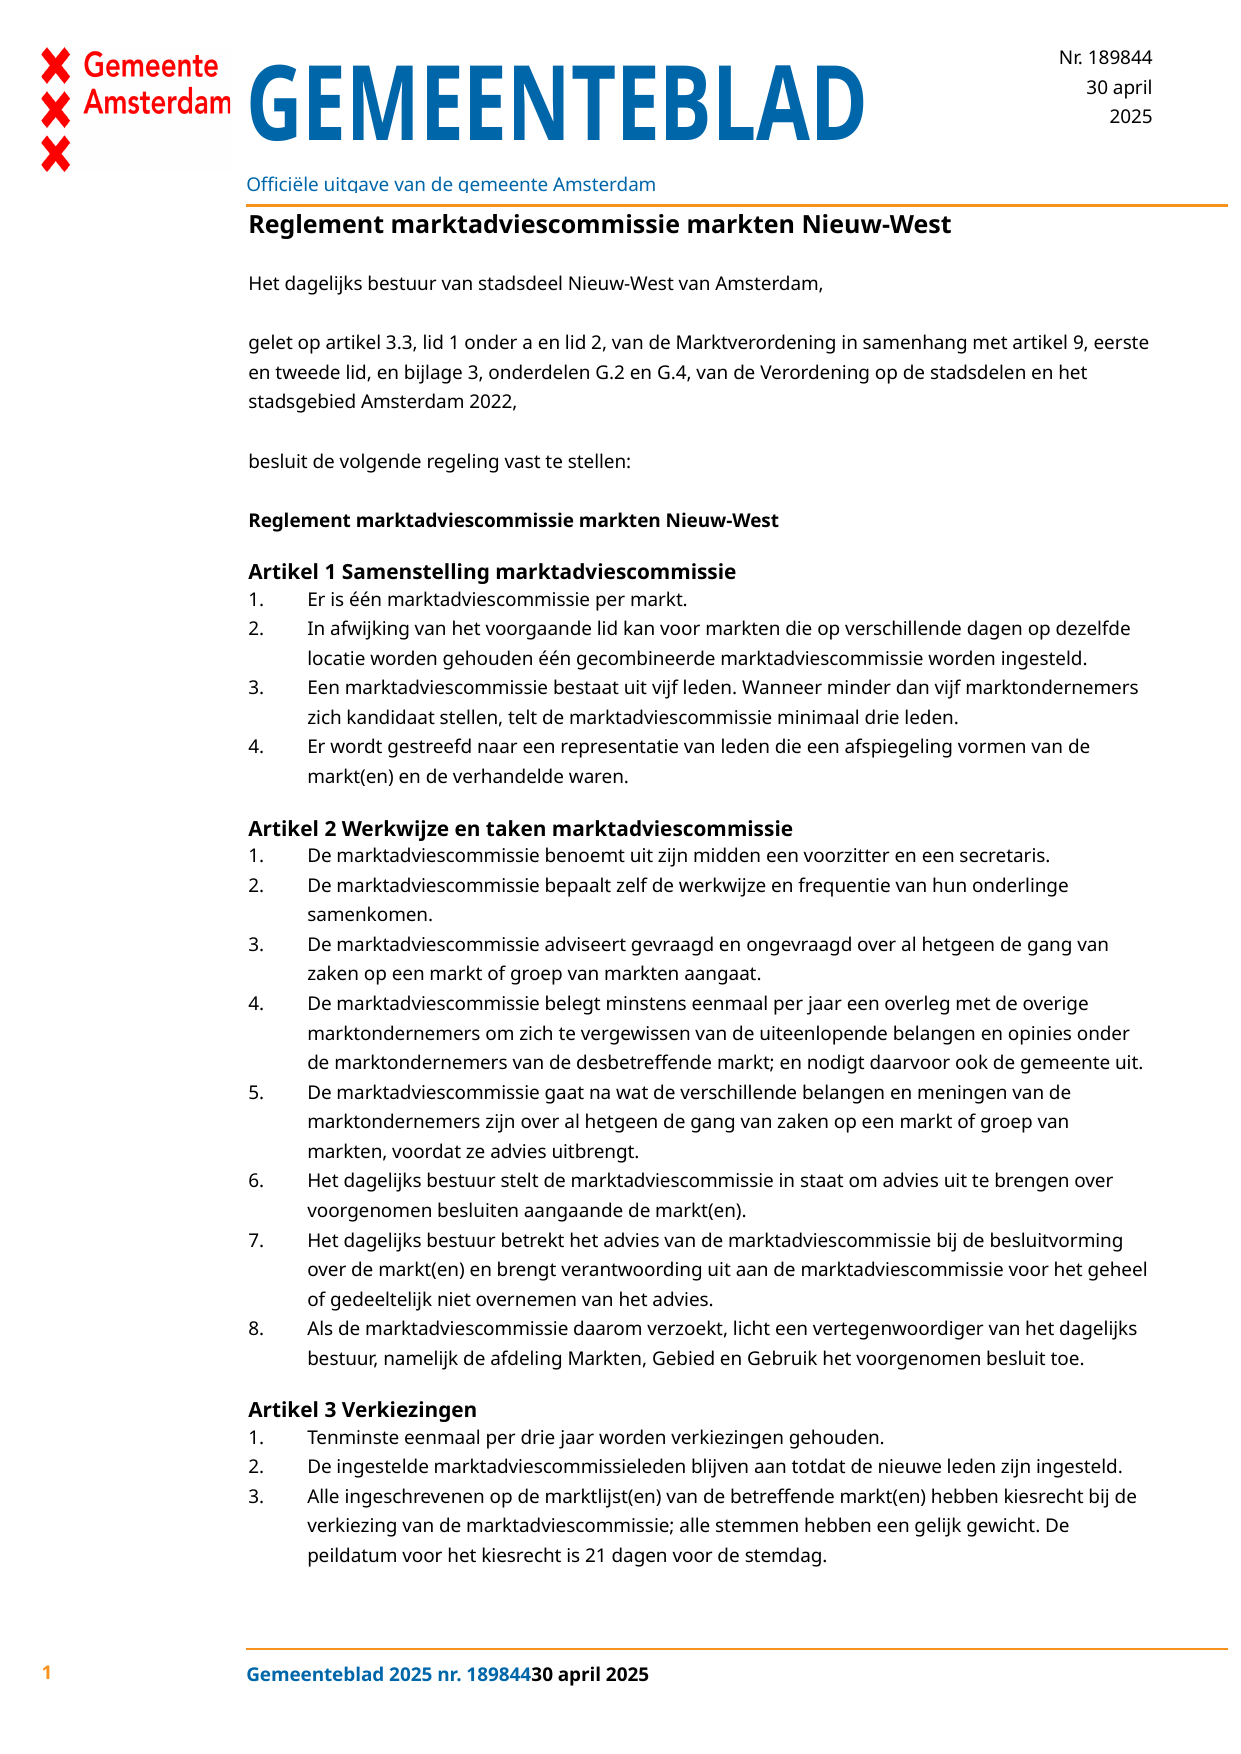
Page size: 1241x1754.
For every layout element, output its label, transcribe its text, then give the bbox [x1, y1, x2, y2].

list Een marktadviescommissie bestaat uit vijf leden. Wanneer minder dan vijf marktondernemers zich kandidaat stellen, telt de marktadviescommissie minimaal drie leden. [248, 674, 1152, 730]
text Artikel 2 Werkwijze en taken marktadviescommissie [248, 814, 1152, 842]
text Het dagelijks bestuur van stadsdeel Nieuw-West van Amsterdam, [248, 270, 1152, 296]
list Er is één marktadviescommissie per markt. [248, 586, 1152, 612]
text Artikel 1 Samenstelling marktadviescommissie [248, 557, 1152, 586]
text Reglement marktadviescommissie markten Nieuw-West [248, 207, 1152, 241]
text Reglement marktadviescommissie markten Nieuw-West [248, 507, 1152, 533]
list De ingestelde marktadviescommissieleden blijven aan totdat de nieuwe leden zijn ingesteld. [248, 1453, 1152, 1479]
text gelet op artikel 3.3, lid 1 onder a en lid 2, van de Marktverordening in samenhang met artikel 9, eerste en tweede lid, en bijlage 3, onderdelen G.2 en G.4, van de Verordening op de stadsdelen en het stadsgebied Amsterdam 2022, [248, 329, 1152, 414]
list Er wordt gestreefd naar een representatie van leden die een afspiegeling vormen van de markt(en) en de verhandelde waren. [248, 734, 1152, 789]
list De marktadviescommissie bepaalt zelf de werkwijze en frequentie van hun onderlinge samenkomen. [248, 872, 1152, 927]
list De marktadviescommissie gaat na wat de verschillende belangen en meningen van de marktondernemers zijn over al hetgeen de gang van zaken op een markt of groep van markten, voordat ze advies uitbrengt. [248, 1079, 1152, 1164]
list Het dagelijks bestuur stelt de marktadviescommissie in staat om advies uit te brengen over voorgenomen besluiten aangaande de markt(en). [248, 1168, 1152, 1223]
list De marktadviescommissie belegt minstens eenmaal per jaar een overleg met de overige marktondernemers om zich te vergewissen van de uiteenlopende belangen en opinies onder de marktondernemers van de desbetreffende markt; en nodigt daarvoor ook de gemeente uit. [248, 990, 1152, 1075]
list Tenminste eenmaal per drie jaar worden verkiezingen gehouden. [248, 1424, 1152, 1450]
list In afwijking van het voorgaande lid kan voor markten die op verschillende dagen op dezelfde locatie worden gehouden één gecombineerde marktadviescommissie worden ingesteld. [248, 615, 1152, 671]
text besluit de volgende regeling vast te stellen: [248, 448, 1152, 473]
list De marktadviescommissie benoemt uit zijn midden een voorzitter en een secretaris. [248, 842, 1152, 868]
picture [41, 47, 231, 172]
list Als de marktadviescommissie daarom verzoekt, licht een vertegenwoordiger van het dagelijks bestuur, namelijk de afdeling Markten, Gebied en Gebruik het voorgenomen besluit toe. [248, 1316, 1152, 1371]
list Het dagelijks bestuur betrekt het advies van de marktadviescommissie bij de besluitvorming over de markt(en) en brengt verantwoording uit aan de marktadviescommissie voor het geheel of gedeeltelijk niet overnemen van het advies. [248, 1227, 1152, 1312]
text Artikel 3 Verkiezingen [248, 1396, 1152, 1424]
list Alle ingeschrevenen op de marktlijst(en) van de betreffende markt(en) hebben kiesrecht bij de verkiezing van de marktadviescommissie; alle stemmen hebben een gelijk gewicht. De peildatum voor het kiesrecht is 21 dagen voor de stemdag. [248, 1483, 1152, 1568]
list De marktadviescommissie adviseert gevraagd en ongevraagd over al hetgeen de gang van zaken op een markt of groep van markten aangaat. [248, 931, 1152, 986]
